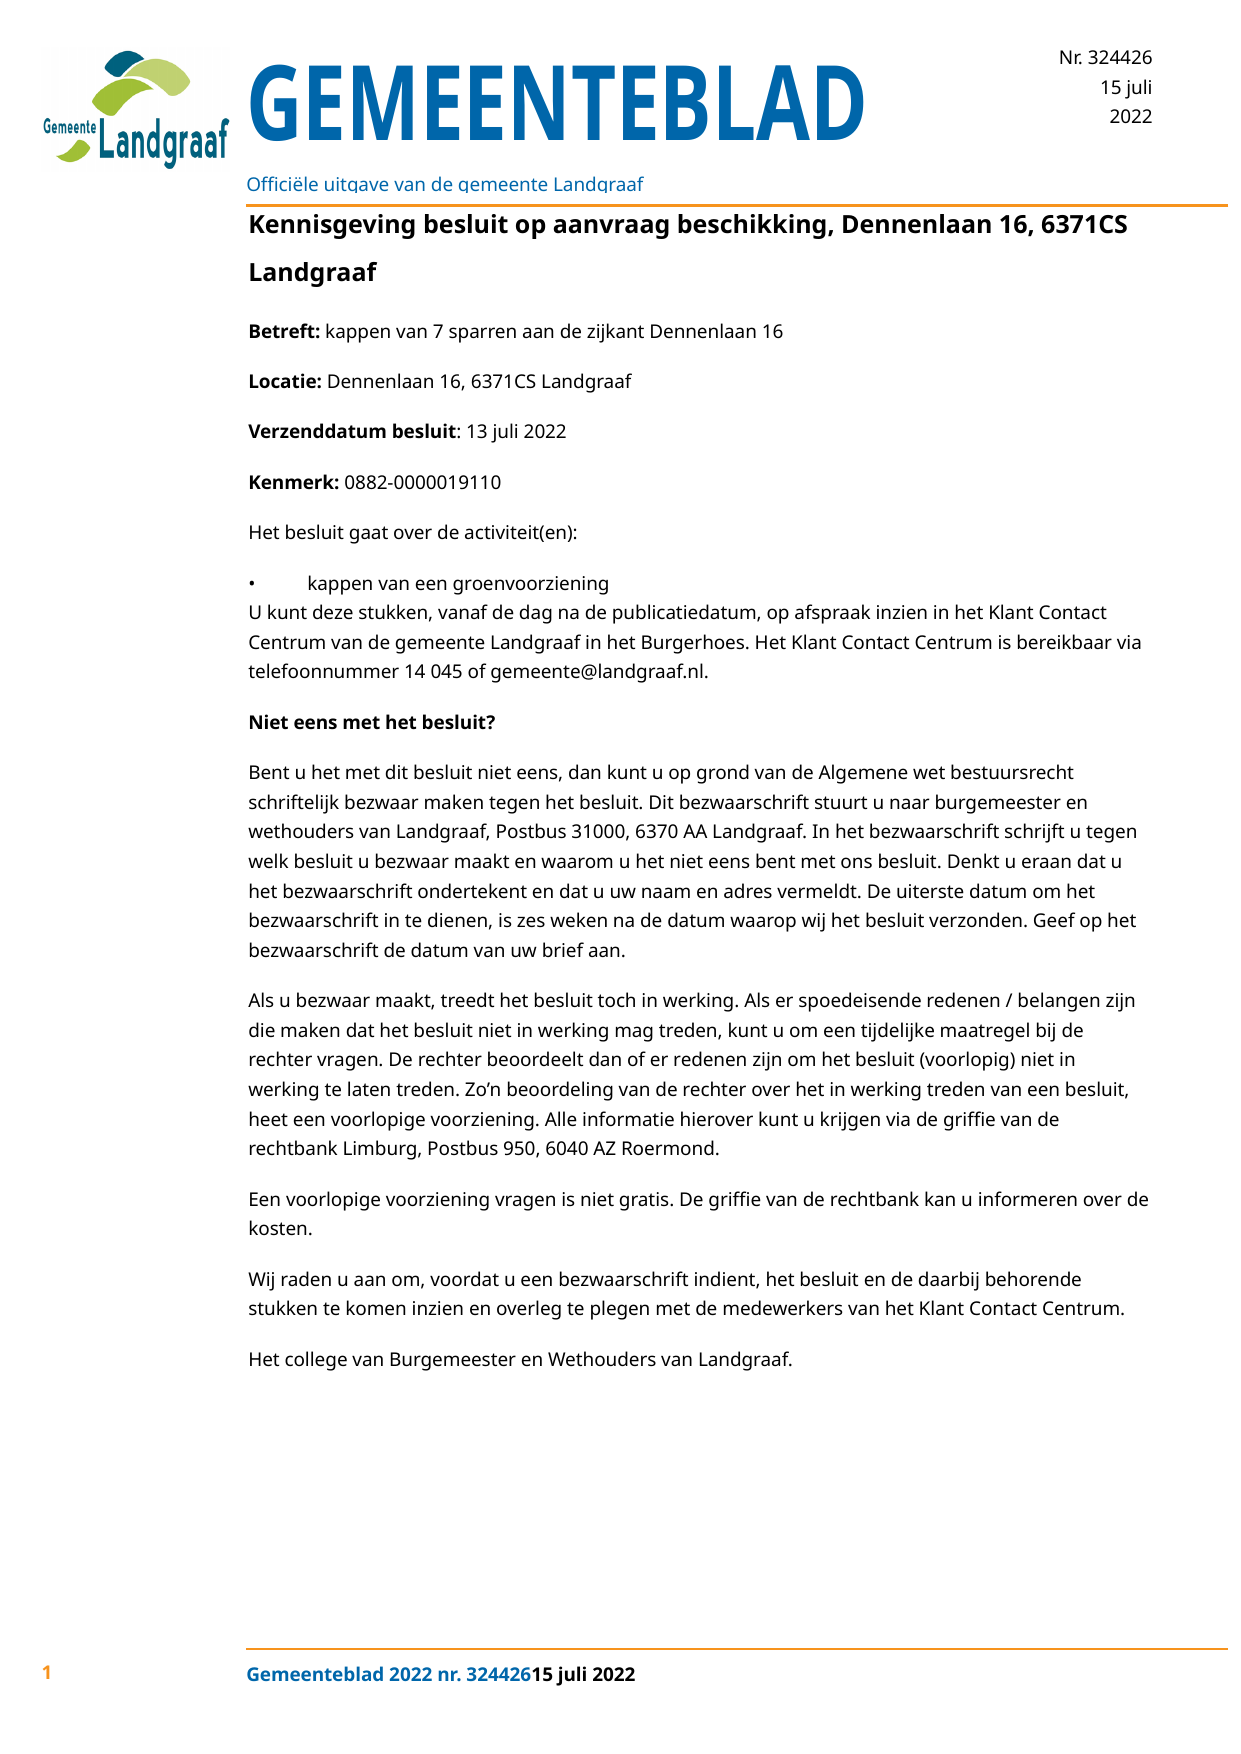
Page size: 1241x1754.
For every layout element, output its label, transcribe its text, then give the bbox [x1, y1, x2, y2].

text Als u bezwaar maakt, treedt het besluit toch in werking. Als er spoedeisende redenen / belangen zijn die maken dat het besluit niet in werking mag treden, kunt u om een tijdelijke maatregel bij de rechter vragen. De rechter beoordeelt dan of er redenen zijn om het besluit (voorlopig) niet in werking te laten treden. Zo’n beoordeling van de rechter over het in werking treden van een besluit, heet een voorlopige voorziening. Alle informatie hierover kunt u krijgen via de griffie van de rechtbank Limburg, Postbus 950, 6040 AZ Roermond. [248, 987, 1152, 1161]
text Het college van Burgemeester en Wethouders van Landgraaf. [248, 1346, 1152, 1372]
text Niet eens met het besluit? [248, 709, 1152, 735]
text Kennisgeving besluit op aanvraag beschikking, Dennenlaan 16, 6371CS Landgraaf [248, 207, 1152, 288]
picture [41, 47, 231, 172]
text Kenmerk: 0882-0000019110 [248, 469, 1152, 495]
text U kunt deze stukken, vanaf de dag na de publicatiedatum, op afspraak inzien in het Klant Contact Centrum van de gemeente Landgraaf in het Burgerhoes. Het Klant Contact Centrum is bereikbaar via telefoonnummer 14 045 of gemeente@landgraaf.nl. [248, 599, 1152, 684]
text Het besluit gaat over de activiteit(en): [248, 519, 1152, 545]
text Locatie: Dennenlaan 16, 6371CS Landgraaf [248, 368, 1152, 394]
text Verzenddatum besluit: 13 juli 2022 [248, 419, 1152, 444]
text Wij raden u aan om, voordat u een bezwaarschrift indient, het besluit en de daarbij behorende stukken te komen inzien en overleg te plegen met de medewerkers van het Klant Contact Centrum. [248, 1266, 1152, 1321]
text Een voorlopige voorziening vragen is niet gratis. De griffie van de rechtbank kan u informeren over de kosten. [248, 1186, 1152, 1241]
text Bent u het met dit besluit niet eens, dan kunt u op grond van de Algemene wet bestuursrecht schriftelijk bezwaar maken tegen het besluit. Dit bezwaarschrift stuurt u naar burgemeester en wethouders van Landgraaf, Postbus 31000, 6370 AA Landgraaf. In het bezwaarschrift schrijft u tegen welk besluit u bezwaar maakt en waarom u het niet eens bent met ons besluit. Denkt u eraan dat u het bezwaarschrift ondertekent en dat u uw naam en adres vermeldt. De uiterste datum om het bezwaarschrift in te dienen, is zes weken na de datum waarop wij het besluit verzonden. Geef op het bezwaarschrift de datum van uw brief aan. [248, 759, 1152, 963]
text Betreft: kappen van 7 sparren aan de zijkant Dennenlaan 16 [248, 318, 1152, 344]
list kappen van een groenvoorziening [248, 570, 1152, 596]
